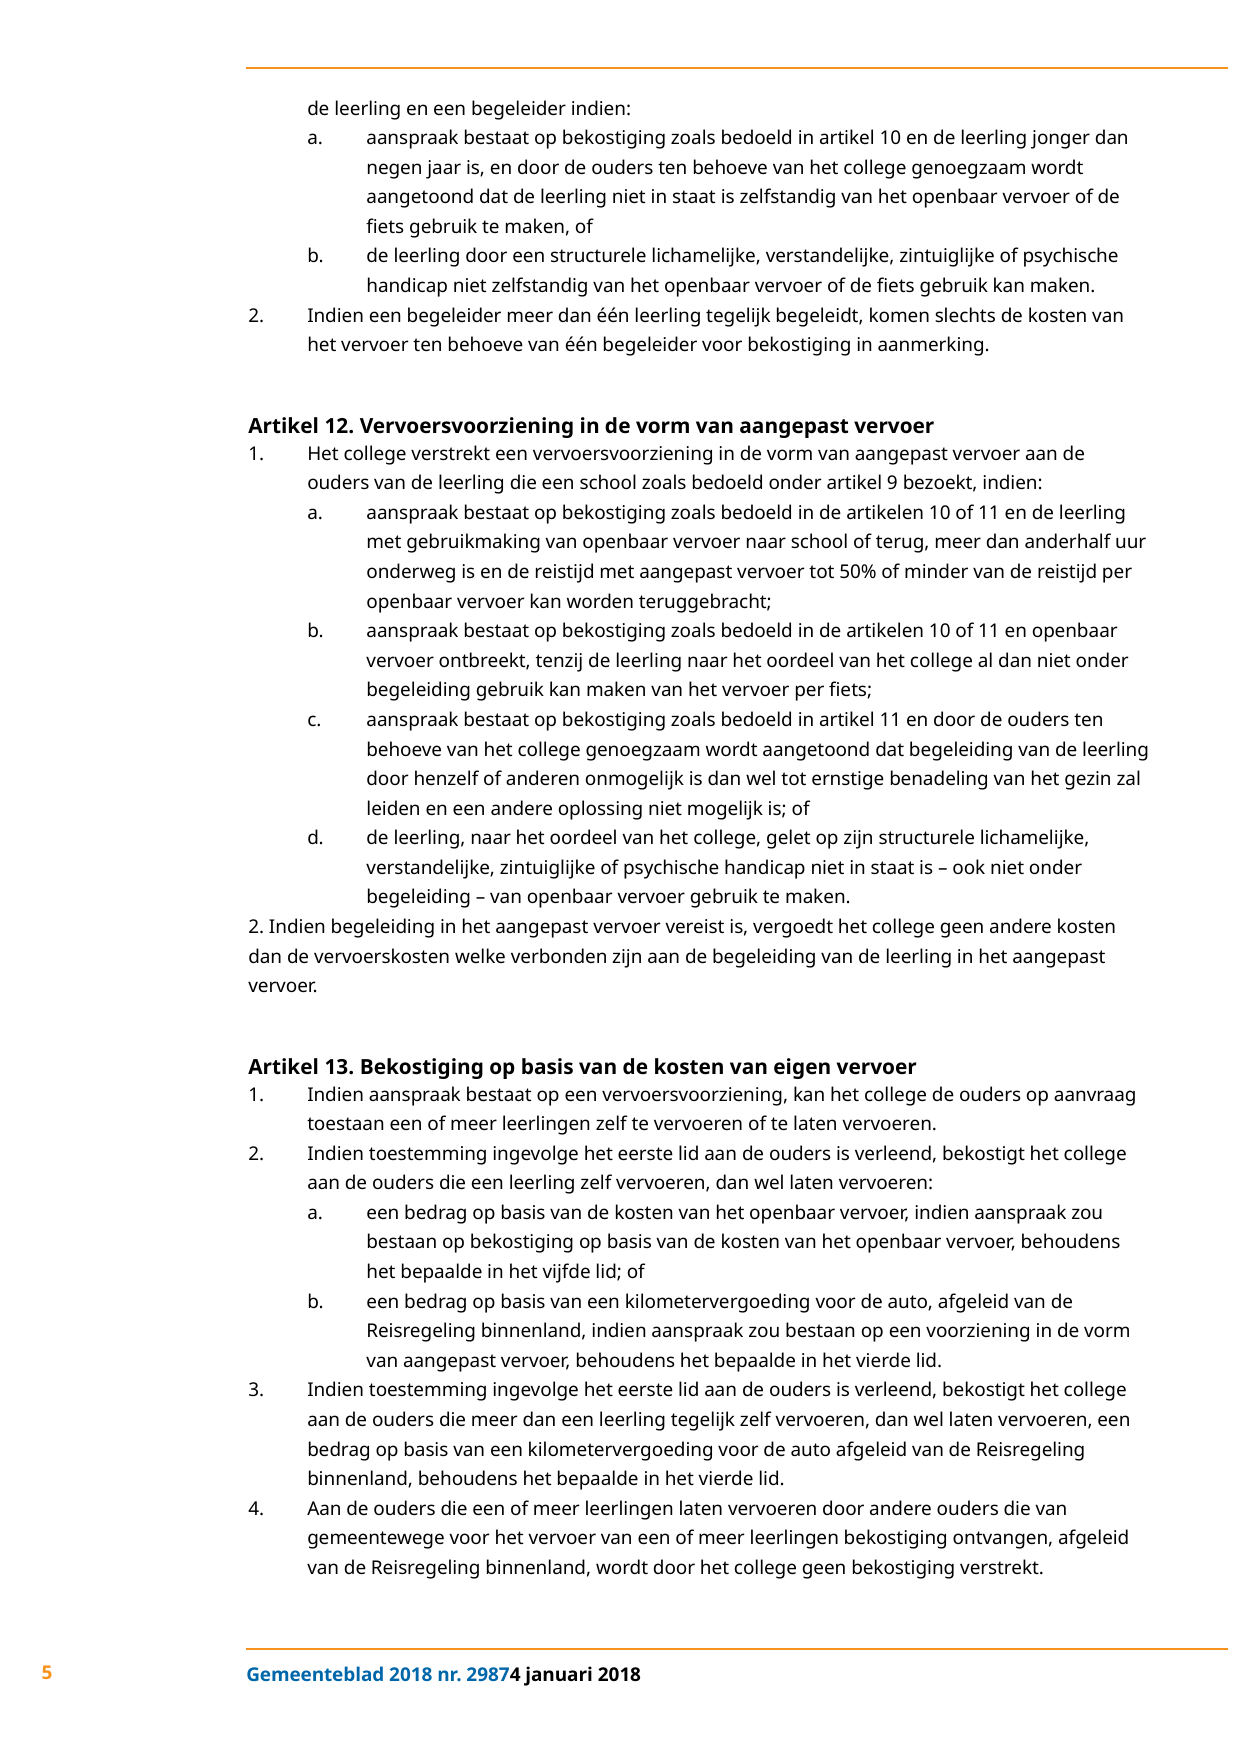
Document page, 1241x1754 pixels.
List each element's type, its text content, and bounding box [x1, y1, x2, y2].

list de leerling, naar het oordeel van het college, gelet op zijn structurele lichamelijke, verstandelijke, zintuiglijke of psychische handicap niet in staat is – ook niet onder begeleiding – van openbaar vervoer gebruik te maken. [307, 824, 1152, 909]
list Indien toestemming ingevolge het eerste lid aan de ouders is verleend, bekostigt het college aan de ouders die meer dan een leerling tegelijk zelf vervoeren, dan wel laten vervoeren, een bedrag op basis van een kilometervergoeding voor de auto afgeleid van de Reisregeling binnenland, behoudens het bepaalde in het vierde lid. [248, 1377, 1152, 1491]
list de leerling door een structurele lichamelijke, verstandelijke, zintuiglijke of psychische handicap niet zelfstandig van het openbaar vervoer of de fiets gebruik kan maken. [307, 243, 1152, 298]
list een bedrag op basis van een kilometervergoeding voor de auto, afgeleid van de Reisregeling binnenland, indien aanspraak zou bestaan op een voorziening in de vorm van aangepast vervoer, behoudens het bepaalde in het vierde lid. [307, 1288, 1152, 1373]
list aanspraak bestaat op bekostiging zoals bedoeld in de artikelen 10 of 11 en de leerling met gebruikmaking van openbaar vervoer naar school of terug, meer dan anderhalf uur onderweg is en de reistijd met aangepast vervoer tot 50% of minder van de reistijd per openbaar vervoer kan worden teruggebracht; [307, 499, 1152, 613]
text 2. Indien begeleiding in het aangepast vervoer vereist is, vergoedt het college geen andere kosten dan de vervoerskosten welke verbonden zijn aan de begeleiding van de leerling in het aangepast vervoer. [248, 913, 1152, 998]
list Het college verstrekt een vervoersvoorziening in de vorm van aangepast vervoer aan de ouders van de leerling die een school zoals bedoeld onder artikel 9 bezoekt, indien: [248, 440, 1152, 495]
list aanspraak bestaat op bekostiging zoals bedoeld in artikel 10 en de leerling jonger dan negen jaar is, en door de ouders ten behoeve van het college genoegzaam wordt aangetoond dat de leerling niet in staat is zelfstandig van het openbaar vervoer of de fiets gebruik te maken, of [307, 124, 1152, 239]
list Indien een begeleider meer dan één leerling tegelijk begeleidt, komen slechts de kosten van het vervoer ten behoeve van één begeleider voor bekostiging in aanmerking. [248, 302, 1152, 357]
list Indien toestemming ingevolge het eerste lid aan de ouders is verleend, bekostigt het college aan de ouders die een leerling zelf vervoeren, dan wel laten vervoeren: [248, 1140, 1152, 1195]
list de leerling en een begeleider indien: [248, 95, 1152, 121]
text Artikel 13. Bekostiging op basis van de kosten van eigen vervoer [248, 1052, 1152, 1081]
list aanspraak bestaat op bekostiging zoals bedoeld in artikel 11 en door de ouders ten behoeve van het college genoegzaam wordt aangetoond dat begeleiding van de leerling door henzelf of anderen onmogelijk is dan wel tot ernstige benadeling van het gezin zal leiden en een andere oplossing niet mogelijk is; of [307, 706, 1152, 821]
text Artikel 12. Vervoersvoorziening in de vorm van aangepast vervoer [248, 411, 1152, 440]
list Indien aanspraak bestaat op een vervoersvoorziening, kan het college de ouders op aanvraag toestaan een of meer leerlingen zelf te vervoeren of te laten vervoeren. [248, 1081, 1152, 1136]
list een bedrag op basis van de kosten van het openbaar vervoer, indien aanspraak zou bestaan op bekostiging op basis van de kosten van het openbaar vervoer, behoudens het bepaalde in het vijfde lid; of [307, 1199, 1152, 1284]
list Aan de ouders die een of meer leerlingen laten vervoeren door andere ouders die van gemeentewege voor het vervoer van een of meer leerlingen bekostiging ontvangen, afgeleid van de Reisregeling binnenland, wordt door het college geen bekostiging verstrekt. [248, 1495, 1152, 1580]
picture [41, 47, 231, 172]
list aanspraak bestaat op bekostiging zoals bedoeld in de artikelen 10 of 11 en openbaar vervoer ontbreekt, tenzij de leerling naar het oordeel van het college al dan niet onder begeleiding gebruik kan maken van het vervoer per fiets; [307, 617, 1152, 702]
